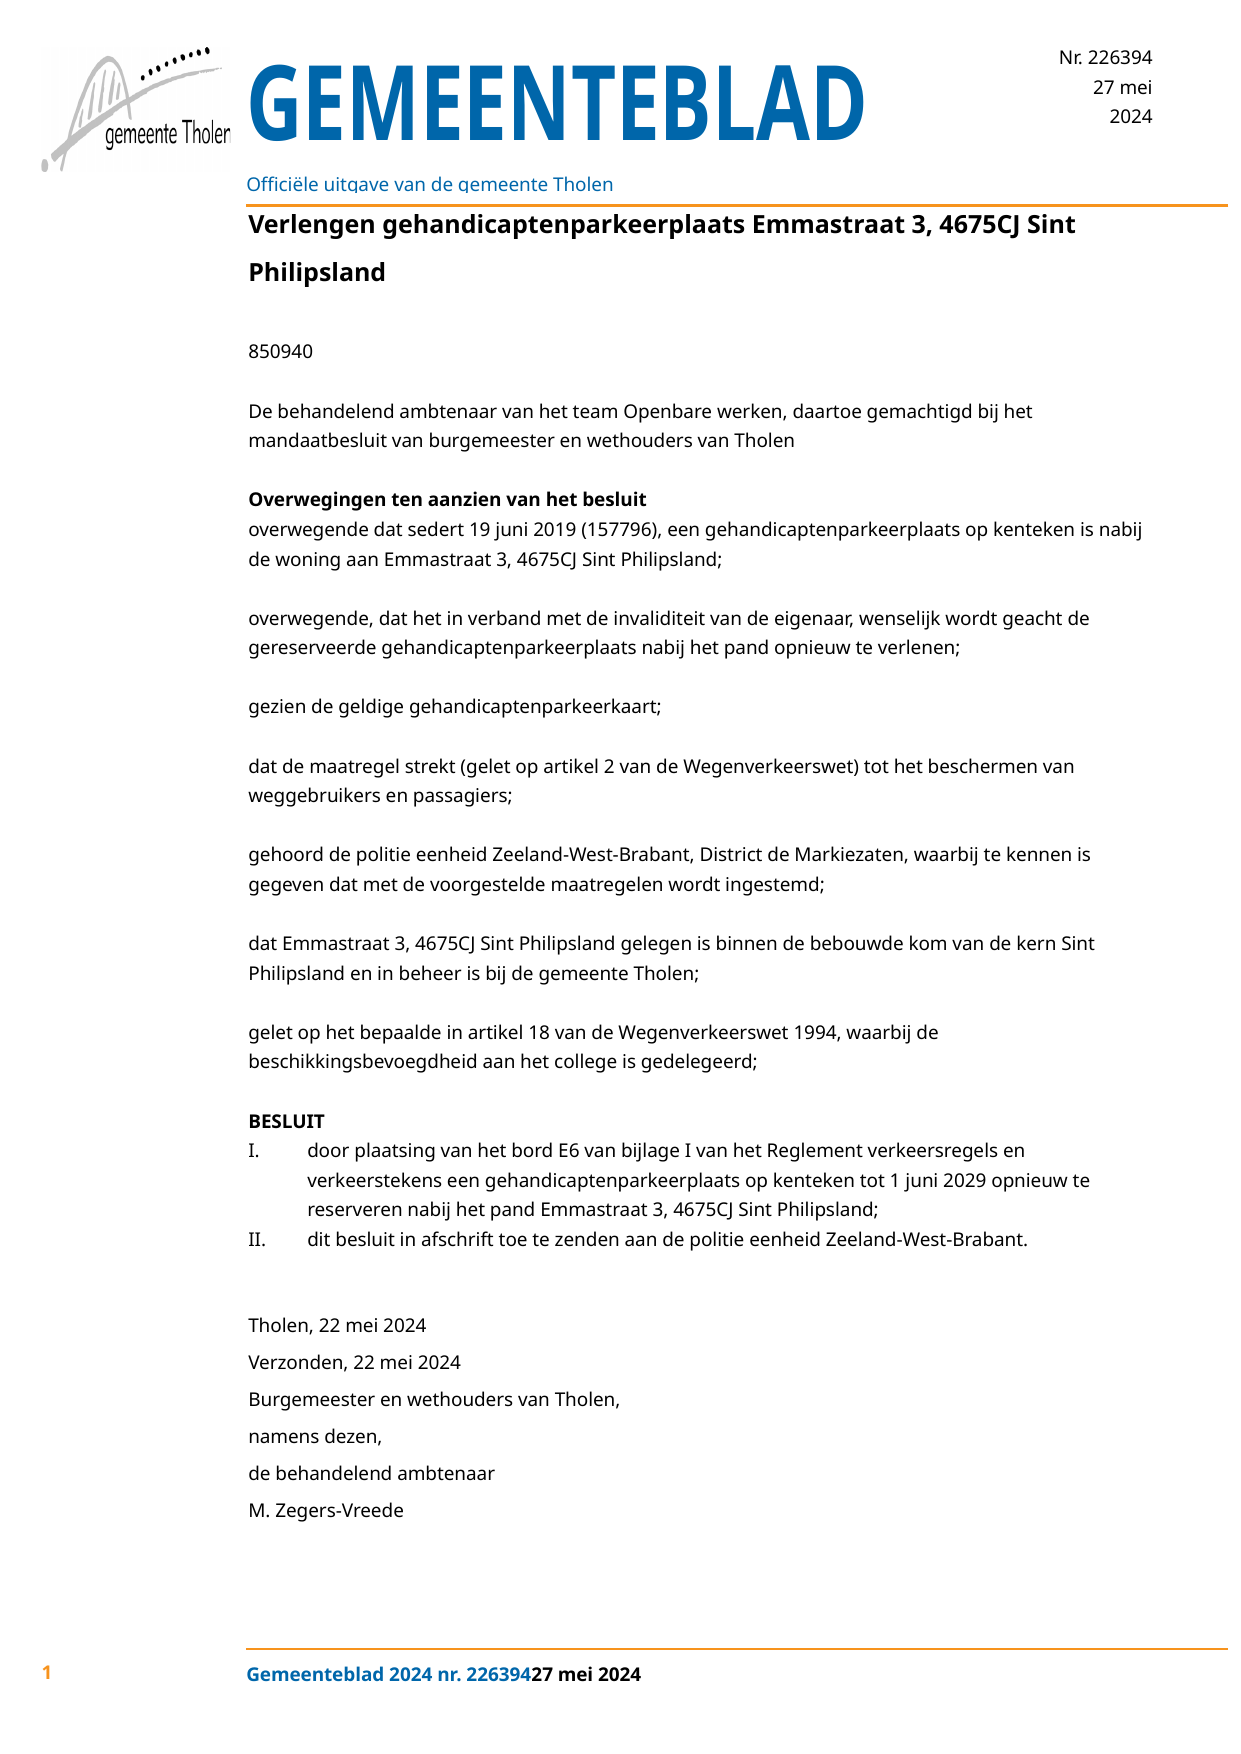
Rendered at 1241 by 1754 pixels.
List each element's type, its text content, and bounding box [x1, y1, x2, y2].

text De behandelend ambtenaar van het team Openbare werken, daartoe gemachtigd bij het mandaatbesluit van burgemeester en wethouders van Tholen [248, 398, 1152, 453]
text Overwegingen ten aanzien van het besluit [248, 487, 1152, 512]
text dat Emmastraat 3, 4675CJ Sint Philipsland gelegen is binnen de bebouwde kom van de kern Sint Philipsland en in beheer is bij de gemeente Tholen; [248, 930, 1152, 986]
text gelet op het bepaalde in artikel 18 van de Wegenverkeerswet 1994, waarbij de beschikkingsbevoegdheid aan het college is gedelegeerd; [248, 1019, 1152, 1074]
text Verlengen gehandicaptenparkeerplaats Emmastraat 3, 4675CJ Sint Philipsland [248, 207, 1152, 288]
picture [41, 47, 231, 172]
list door plaatsing van het bord E6 van bijlage I van het Reglement verkeersregels en verkeerstekens een gehandicaptenparkeerplaats op kenteken tot 1 juni 2029 opnieuw te reserveren nabij het pand Emmastraat 3, 4675CJ Sint Philipsland; [248, 1137, 1152, 1222]
text dat de maatregel strekt (gelet op artikel 2 van de Wegenverkeerswet) tot het beschermen van weggebruikers en passagiers; [248, 753, 1152, 808]
text gezien de geldige gehandicaptenparkeerkaart; [248, 694, 1152, 719]
text Burgemeester en wethouders van Tholen, [248, 1391, 1152, 1410]
text Verzonden, 22 mei 2024 [248, 1354, 1152, 1373]
text overwegende dat sedert 19 juni 2019 (157796), een gehandicaptenparkeerplaats op kenteken is nabij de woning aan Emmastraat 3, 4675CJ Sint Philipsland; [248, 516, 1152, 571]
text overwegende, dat het in verband met de invaliditeit van de eigenaar, wenselijk wordt geacht de gereserveerde gehandicaptenparkeerplaats nabij het pand opnieuw te verlenen; [248, 605, 1152, 660]
text de behandelend ambtenaar [248, 1465, 1152, 1484]
text Tholen, 22 mei 2024 [248, 1317, 1152, 1336]
text BESLUIT [248, 1108, 1152, 1133]
text 850940 [248, 339, 1152, 364]
text gehoord de politie eenheid Zeeland-West-Brabant, District de Markiezaten, waarbij te kennen is gegeven dat met de voorgestelde maatregelen wordt ingestemd; [248, 842, 1152, 897]
text M. Zegers-Vreede [248, 1502, 1152, 1521]
list dit besluit in afschrift toe te zenden aan de politie eenheid Zeeland-West-Brabant. [248, 1226, 1152, 1252]
text namens dezen, [248, 1428, 1152, 1447]
